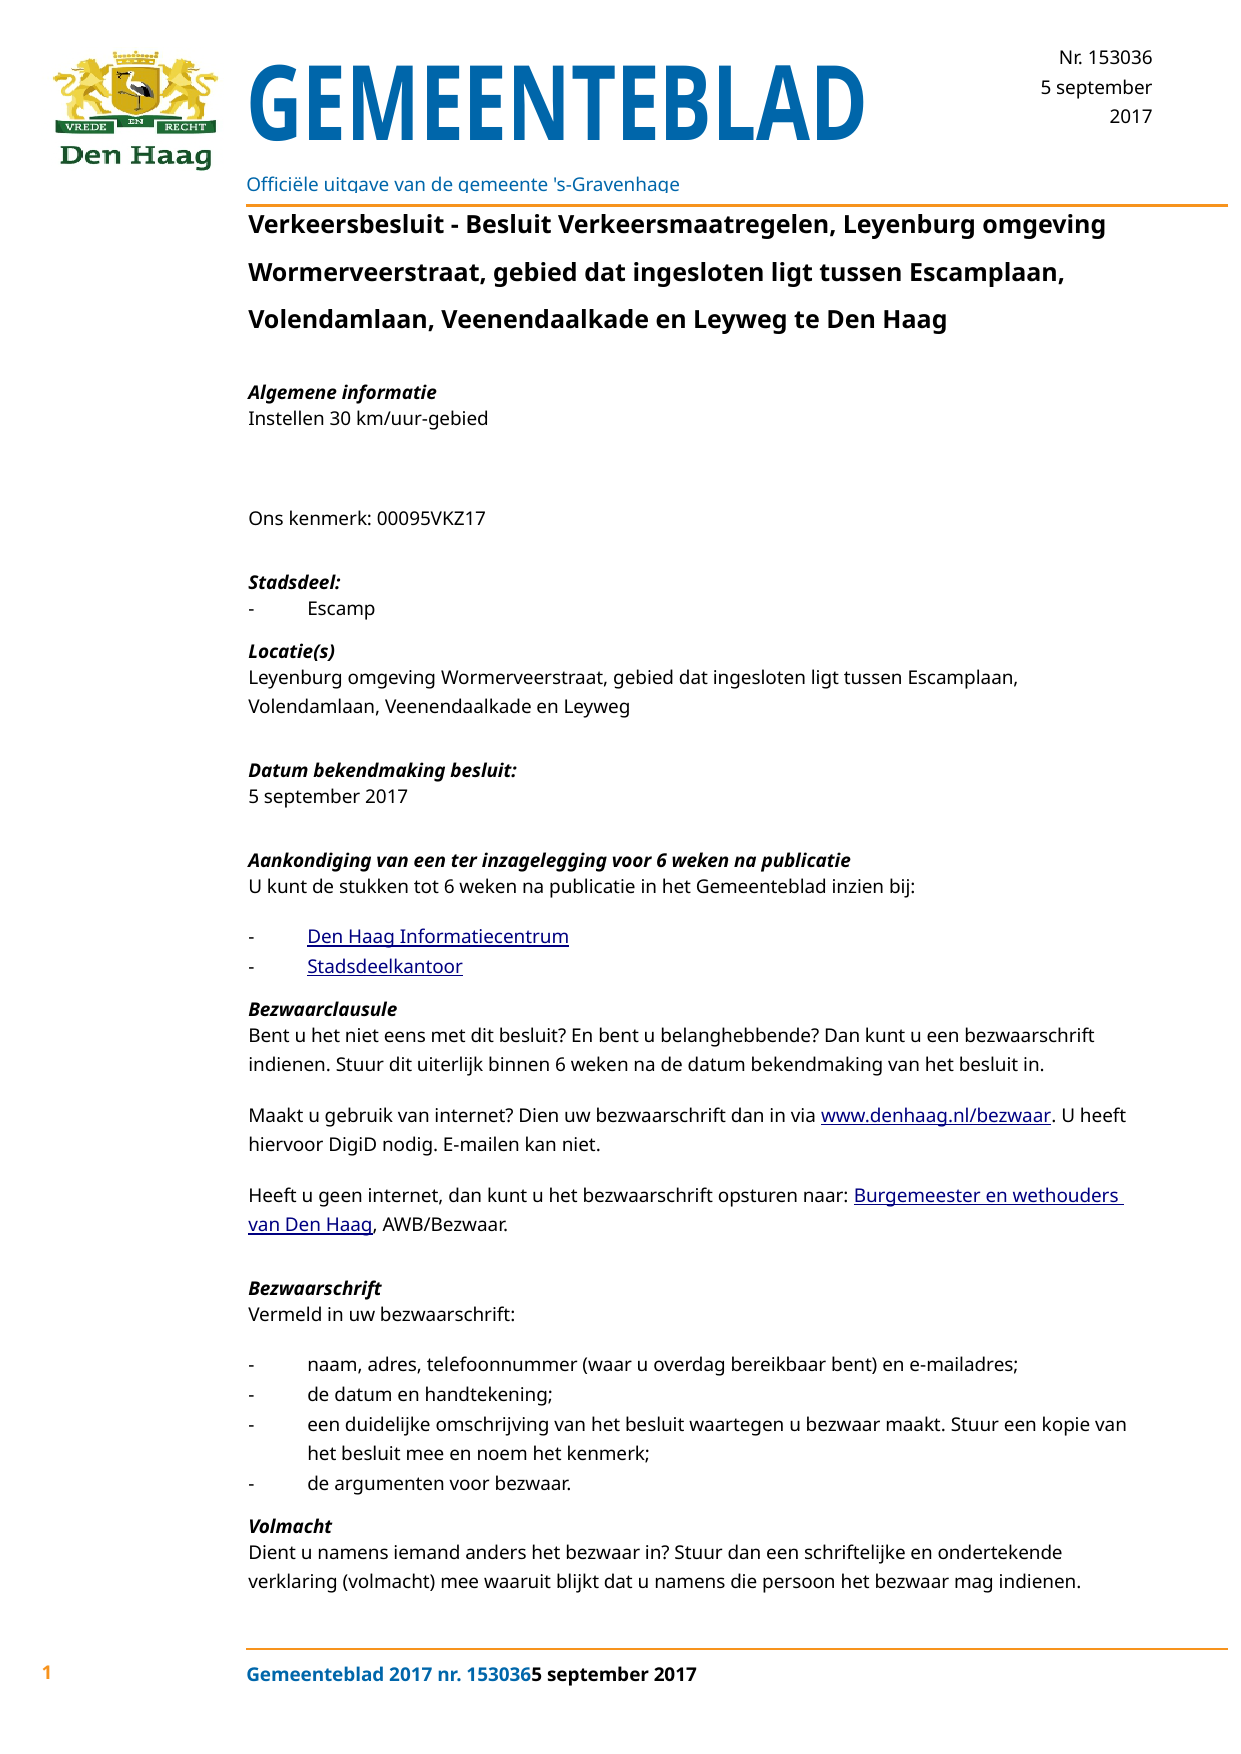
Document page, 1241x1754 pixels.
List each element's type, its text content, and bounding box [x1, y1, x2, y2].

text Heeft u geen internet, dan kunt u het bezwaarschrift opsturen naar: Burgemeester en wethouders van Den Haag, AWB/Bezwaar. [248, 1182, 1152, 1237]
text U kunt de stukken tot 6 weken na publicatie in het Gemeenteblad inzien bij: [248, 873, 1152, 899]
text Instellen 30 km/uur-gebied [248, 405, 1152, 431]
picture [41, 47, 231, 172]
text 5 september 2017 [248, 783, 1152, 809]
text Bent u het niet eens met dit besluit? En bent u belanghebbende? Dan kunt u een bezwaarschrift indienen. Stuur dit uiterlijk binnen 6 weken na de datum bekendmaking van het besluit in. [248, 1022, 1152, 1077]
text Volmacht [248, 1513, 1152, 1539]
text Bezwaarschrift [248, 1276, 1152, 1301]
text Vermeld in uw bezwaarschrift: [248, 1301, 1152, 1327]
list een duidelijke omschrijving van het besluit waartegen u bezwaar maakt. Stuur een kopie van het besluit mee en noem het kenmerk; [248, 1411, 1152, 1466]
text Maakt u gebruik van internet? Dien uw bezwaarschrift dan in via www.denhaag.nl/bezwaar. U heeft hiervoor DigiD nodig. E-mailen kan niet. [248, 1102, 1152, 1157]
text Leyenburg omgeving Wormerveerstraat, gebied dat ingesloten ligt tussen Escamplaan, Volendamlaan, Veenendaalkade en Leyweg [248, 664, 1152, 719]
list de datum en handtekening; [248, 1381, 1152, 1407]
list naam, adres, telefoonnummer (waar u overdag bereikbaar bent) en e-mailadres; [248, 1352, 1152, 1377]
text Verkeersbesluit - Besluit Verkeersmaatregelen, Leyenburg omgeving Wormerveerstraat, gebied dat ingesloten ligt tussen Escamplaan, Volendamlaan, Veenendaalkade en Leyweg te Den Haag [248, 207, 1152, 336]
text Dient u namens iemand anders het bezwaar in? Stuur dan een schriftelijke en ondertekende verklaring (volmacht) mee waaruit blijkt dat u namens die persoon het bezwaar mag indienen. [248, 1539, 1152, 1594]
list Den Haag Informatiecentrum [248, 923, 1152, 949]
text Stadsdeel: [248, 569, 1152, 595]
list Stadsdeelkantoor [248, 953, 1152, 979]
text Ons kenmerk: 00095VKZ17 [248, 506, 1152, 531]
list Escamp [248, 595, 1152, 621]
text Aankondiging van een ter inzagelegging voor 6 weken na publicatie [248, 847, 1152, 873]
text Locatie(s) [248, 638, 1152, 664]
text Datum bekendmaking besluit: [248, 758, 1152, 783]
list de argumenten voor bezwaar. [248, 1470, 1152, 1496]
text Bezwaarclausule [248, 996, 1152, 1022]
text Algemene informatie [248, 379, 1152, 405]
